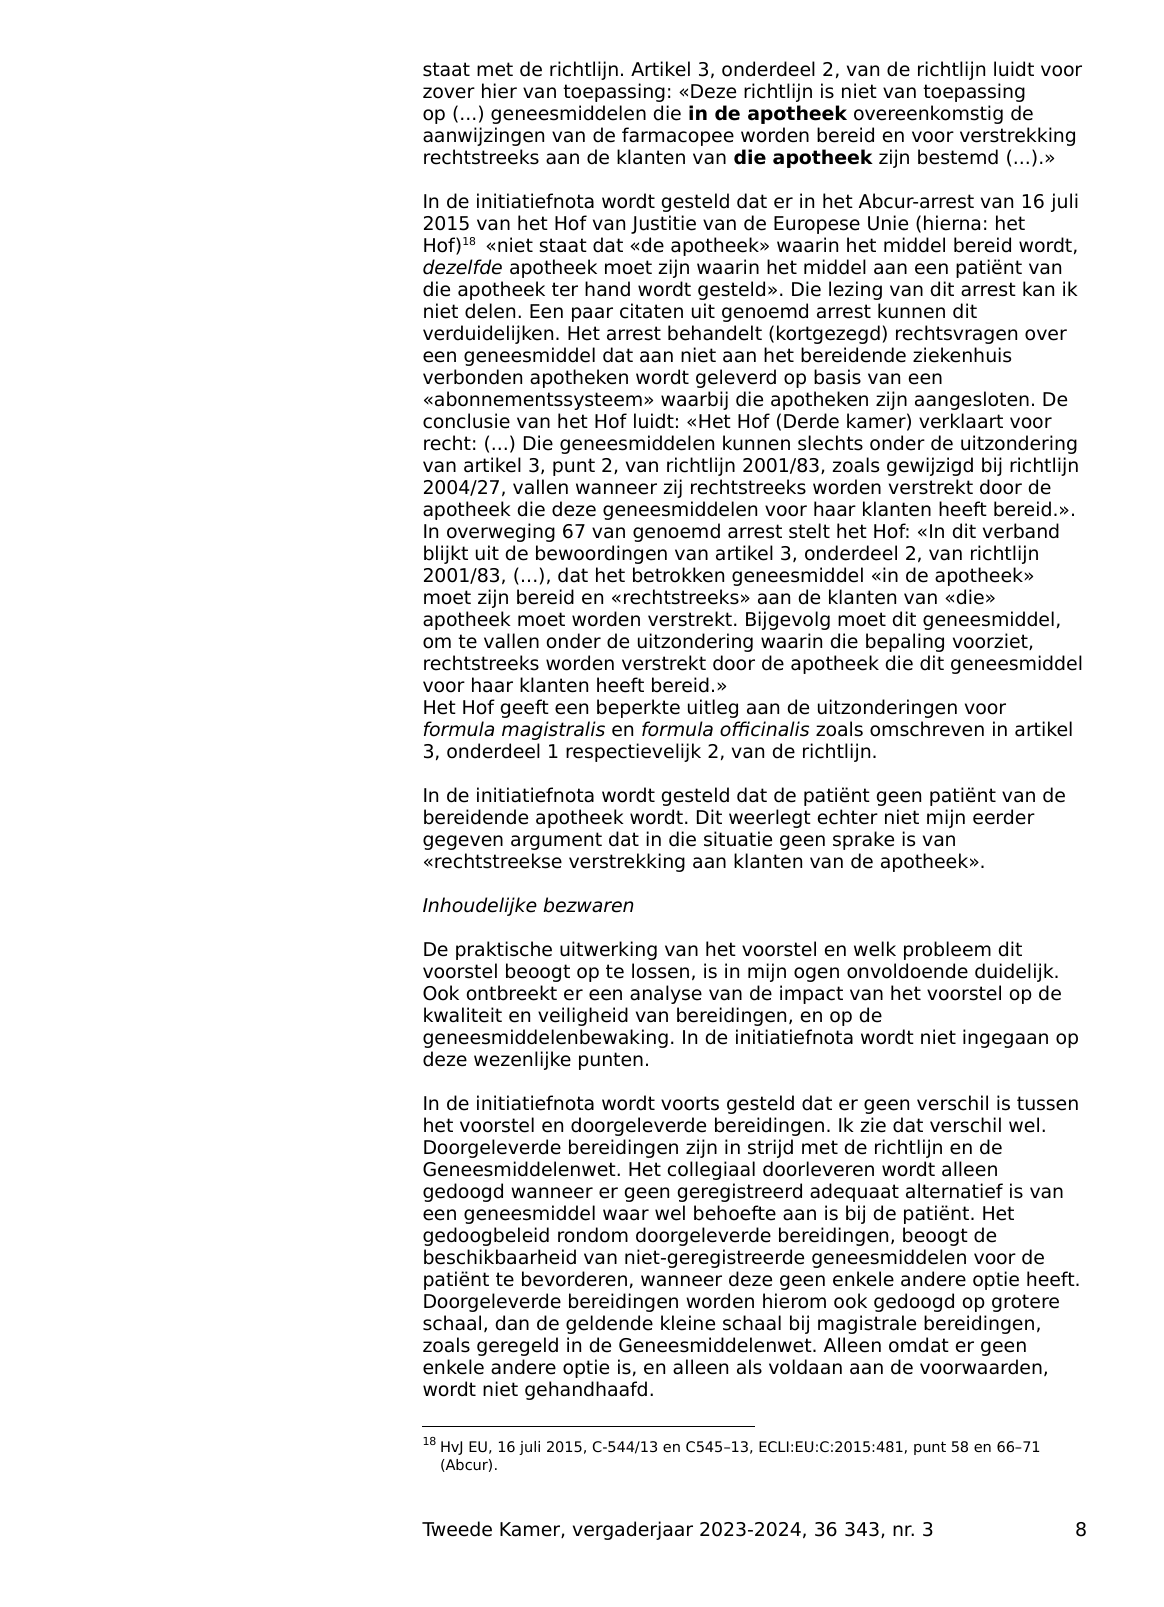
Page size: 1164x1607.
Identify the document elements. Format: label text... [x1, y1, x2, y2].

text In overweging 67 van genoemd arrest stelt het Hof: «In dit verband blijkt uit de bewoordingen van artikel 3, onderdeel 2, van richtlijn 2001/83, (...), dat het betrokken geneesmiddel «in de apotheek» moet zijn bereid en «rechtstreeks» aan de klanten van «die» apotheek moet worden verstrekt. Bijgevolg moet dit geneesmiddel, om te vallen onder de uitzondering waarin die bepaling voorziet, rechtstreeks worden verstrekt door de apotheek die dit geneesmiddel voor haar klanten heeft bereid.» [422, 521, 1087, 697]
text Het Hof geeft een beperkte uitleg aan de uitzonderingen voor formula magistralis en formula officinalis zoals omschreven in artikel 3, onderdeel 1 respectievelijk 2, van de richtlijn. [422, 697, 1087, 763]
text HvJ EU, 16 juli 2015, C-544/13 en C545–13, ECLI:EU:C:2015:481, punt 58 en 66–71 (Abcur). [422, 1435, 1087, 1474]
subtitle Inhoudelijke bezwaren [422, 895, 1087, 917]
text In de initiatiefnota wordt gesteld dat de patiënt geen patiënt van de bereidende apotheek wordt. Dit weerlegt echter niet mijn eerder gegeven argument dat in die situatie geen sprake is van «rechtstreekse verstrekking aan klanten van de apotheek». [422, 785, 1087, 873]
text De praktische uitwerking van het voorstel en welk probleem dit voorstel beoogt op te lossen, is in mijn ogen onvoldoende duidelijk. Ook ontbreekt er een analyse van de impact van het voorstel op de kwaliteit en veiligheid van bereidingen, en op de geneesmiddelenbewaking. In de initiatiefnota wordt niet ingegaan op deze wezenlijke punten. [422, 939, 1087, 1071]
text staat met de richtlijn. Artikel 3, onderdeel 2, van de richtlijn luidt voor zover hier van toepassing: «Deze richtlijn is niet van toepassing op (...) geneesmiddelen die in de apotheek overeenkomstig de aanwijzingen van de farmacopee worden bereid en voor verstrekking rechtstreeks aan de klanten van die apotheek zijn bestemd (...).» [422, 59, 1087, 169]
text In de initiatiefnota wordt gesteld dat er in het Abcur-arrest van 16 juli 2015 van het Hof van Justitie van de Europese Unie (hierna: het Hof) «niet staat dat «de apotheek» waarin het middel bereid wordt, dezelfde apotheek moet zijn waarin het middel aan een patiënt van die apotheek ter hand wordt gesteld». Die lezing van dit arrest kan ik niet delen. Een paar citaten uit genoemd arrest kunnen dit verduidelijken. Het arrest behandelt (kortgezegd) rechtsvragen over een geneesmiddel dat aan niet aan het bereidende ziekenhuis verbonden apotheken wordt geleverd op basis van een «abonnementssysteem» waarbij die apotheken zijn aangesloten. De conclusie van het Hof luidt: «Het Hof (Derde kamer) verklaart voor recht: (...) Die geneesmiddelen kunnen slechts onder de uitzondering van artikel 3, punt 2, van richtlijn 2001/83, zoals gewijzigd bij richtlijn 2004/27, vallen wanneer zij rechtstreeks worden verstrekt door de apotheek die deze geneesmiddelen voor haar klanten heeft bereid.». [422, 191, 1087, 521]
text In de initiatiefnota wordt voorts gesteld dat er geen verschil is tussen het voorstel en doorgeleverde bereidingen. Ik zie dat verschil wel. Doorgeleverde bereidingen zijn in strijd met de richtlijn en de Geneesmiddelenwet. Het collegiaal doorleveren wordt alleen gedoogd wanneer er geen geregistreerd adequaat alternatief is van een geneesmiddel waar wel behoefte aan is bij de patiënt. Het gedoogbeleid rondom doorgeleverde bereidingen, beoogt de beschikbaarheid van niet-geregistreerde geneesmiddelen voor de patiënt te bevorderen, wanneer deze geen enkele andere optie heeft. Doorgeleverde bereidingen worden hierom ook gedoogd op grotere schaal, dan de geldende kleine schaal bij magistrale bereidingen, zoals geregeld in de Geneesmiddelenwet. Alleen omdat er geen enkele andere optie is, en alleen als voldaan aan de voorwaarden, wordt niet gehandhaafd. [422, 1093, 1087, 1401]
